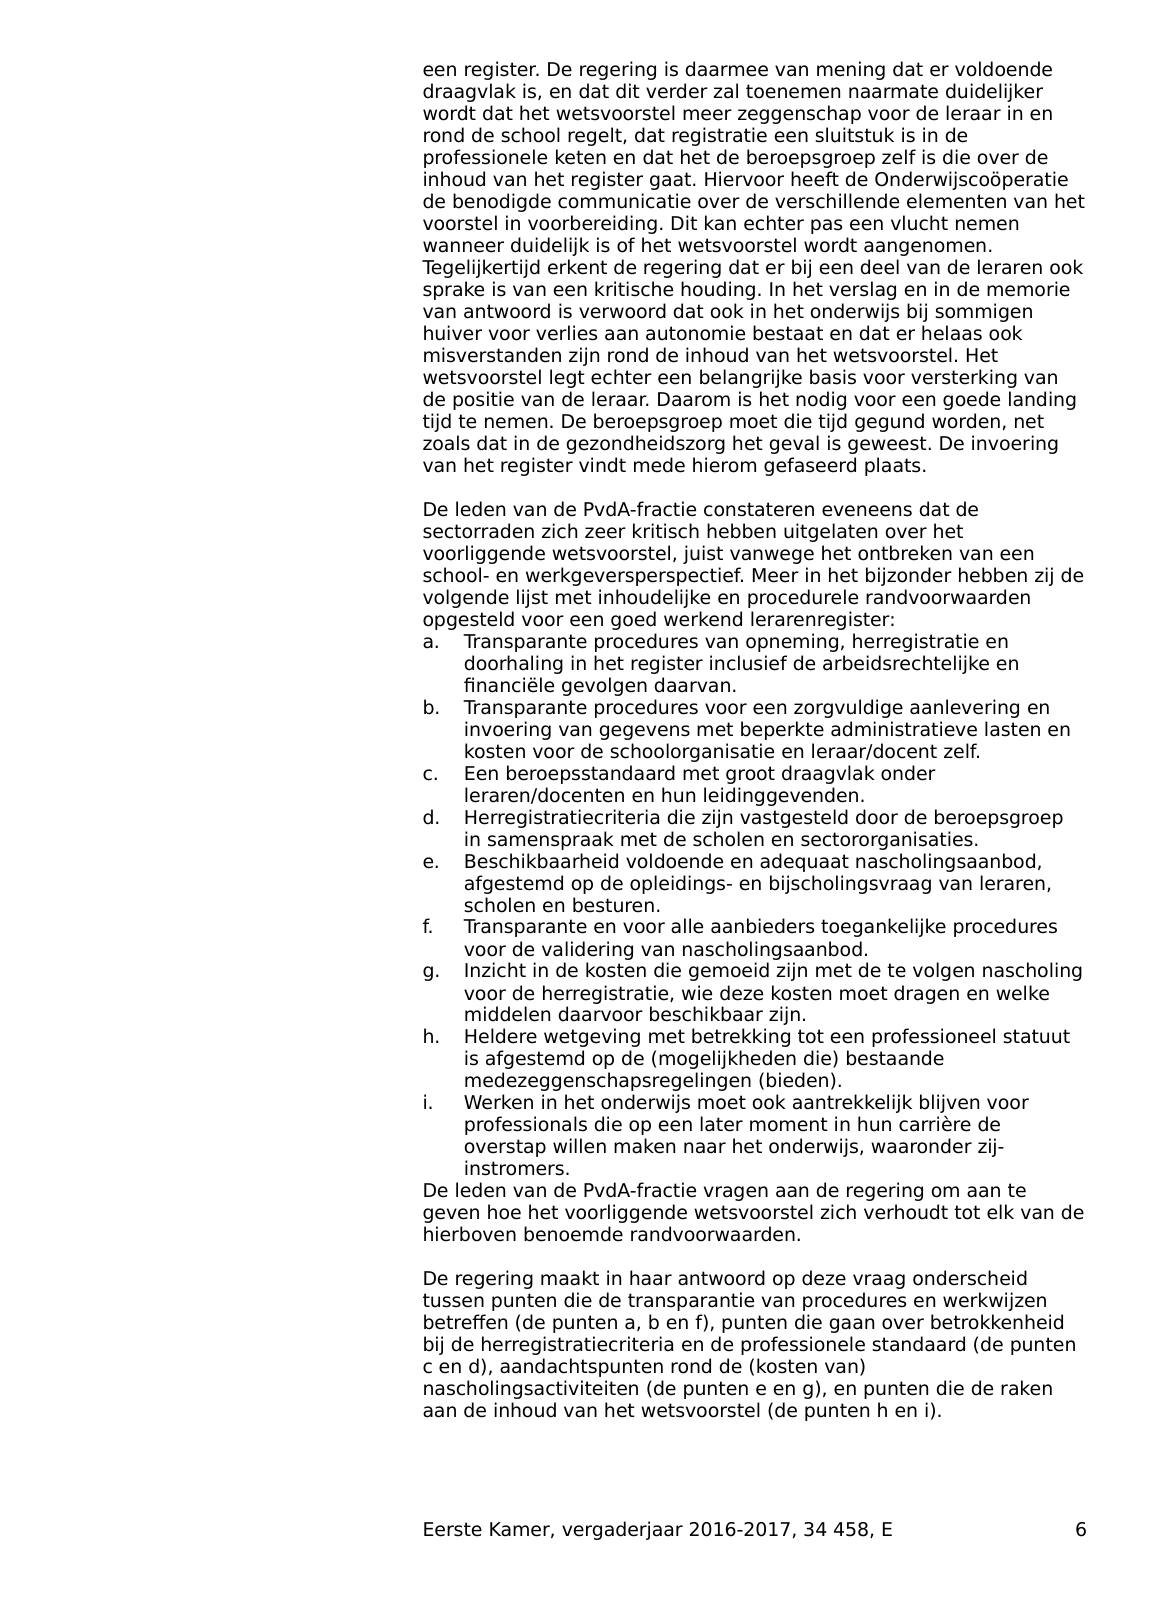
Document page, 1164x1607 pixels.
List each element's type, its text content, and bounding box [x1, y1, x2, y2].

text De regering maakt in haar antwoord op deze vraag onderscheid tussen punten die de transparantie van procedures en werkwijzen betreffen (de punten a, b en f), punten die gaan over betrokkenheid bij de herregistratiecriteria en de professionele standaard (de punten c en d), aandachtspunten rond de (kosten van) nascholingsactiviteiten (de punten e en g), en punten die de raken aan de inhoud van het wetsvoorstel (de punten h en i). [422, 1268, 1087, 1422]
text b. Transparante procedures voor een zorgvuldige aanlevering en invoering van gegevens met beperkte administratieve lasten en kosten voor de schoolorganisatie en leraar/docent zelf. [422, 697, 1087, 763]
text een register. De regering is daarmee van mening dat er voldoende draagvlak is, en dat dit verder zal toenemen naarmate duidelijker wordt dat het wetsvoorstel meer zeggenschap voor de leraar in en rond de school regelt, dat registratie een sluitstuk is in de professionele keten en dat het de beroepsgroep zelf is die over de inhoud van het register gaat. Hiervoor heeft de Onderwijscoöperatie de benodigde communicatie over de verschillende elementen van het voorstel in voorbereiding. Dit kan echter pas een vlucht nemen wanneer duidelijk is of het wetsvoorstel wordt aangenomen. Tegelijkertijd erkent de regering dat er bij een deel van de leraren ook sprake is van een kritische houding. In het verslag en in de memorie van antwoord is verwoord dat ook in het onderwijs bij sommigen huiver voor verlies aan autonomie bestaat en dat er helaas ook misverstanden zijn rond de inhoud van het wetsvoorstel. Het wetsvoorstel legt echter een belangrijke basis voor versterking van de positie van de leraar. Daarom is het nodig voor een goede landing tijd te nemen. De beroepsgroep moet die tijd gegund worden, net zoals dat in de gezondheidszorg het geval is geweest. De invoering van het register vindt mede hierom gefaseerd plaats. [422, 59, 1087, 477]
text De leden van de PvdA-fractie vragen aan de regering om aan te geven hoe het voorliggende wetsvoorstel zich verhoudt tot elk van de hierboven benoemde randvoorwaarden. [422, 1180, 1087, 1246]
text g. Inzicht in de kosten die gemoeid zijn met de te volgen nascholing voor de herregistratie, wie deze kosten moet dragen en welke middelen daarvoor beschikbaar zijn. [422, 960, 1087, 1026]
text e. Beschikbaarheid voldoende en adequaat nascholingsaanbod, afgestemd op de opleidings- en bijscholingsvraag van leraren, scholen en besturen. [422, 851, 1087, 916]
text f. Transparante en voor alle aanbieders toegankelijke procedures voor de validering van nascholingsaanbod. [422, 916, 1087, 960]
text c. Een beroepsstandaard met groot draagvlak onder leraren/docenten en hun leidinggevenden. [422, 763, 1087, 807]
text i. Werken in het onderwijs moet ook aantrekkelijk blijven voor professionals die op een later moment in hun carrière de overstap willen maken naar het onderwijs, waaronder zij- instromers. [422, 1092, 1087, 1180]
text h. Heldere wetgeving met betrekking tot een professioneel statuut is afgestemd op de (mogelijkheden die) bestaande medezeggenschapsregelingen (bieden). [422, 1026, 1087, 1092]
text d. Herregistratiecriteria die zijn vastgesteld door de beroepsgroep in samenspraak met de scholen en sectororganisaties. [422, 807, 1087, 851]
text De leden van de PvdA-fractie constateren eveneens dat de sectorraden zich zeer kritisch hebben uitgelaten over het voorliggende wetsvoorstel, juist vanwege het ontbreken van een school- en werkgeversperspectief. Meer in het bijzonder hebben zij de volgende lijst met inhoudelijke en procedurele randvoorwaarden opgesteld voor een goed werkend lerarenregister: [422, 499, 1087, 631]
text a. Transparante procedures van opneming, herregistratie en doorhaling in het register inclusief de arbeidsrechtelijke en financiële gevolgen daarvan. [422, 631, 1087, 697]
